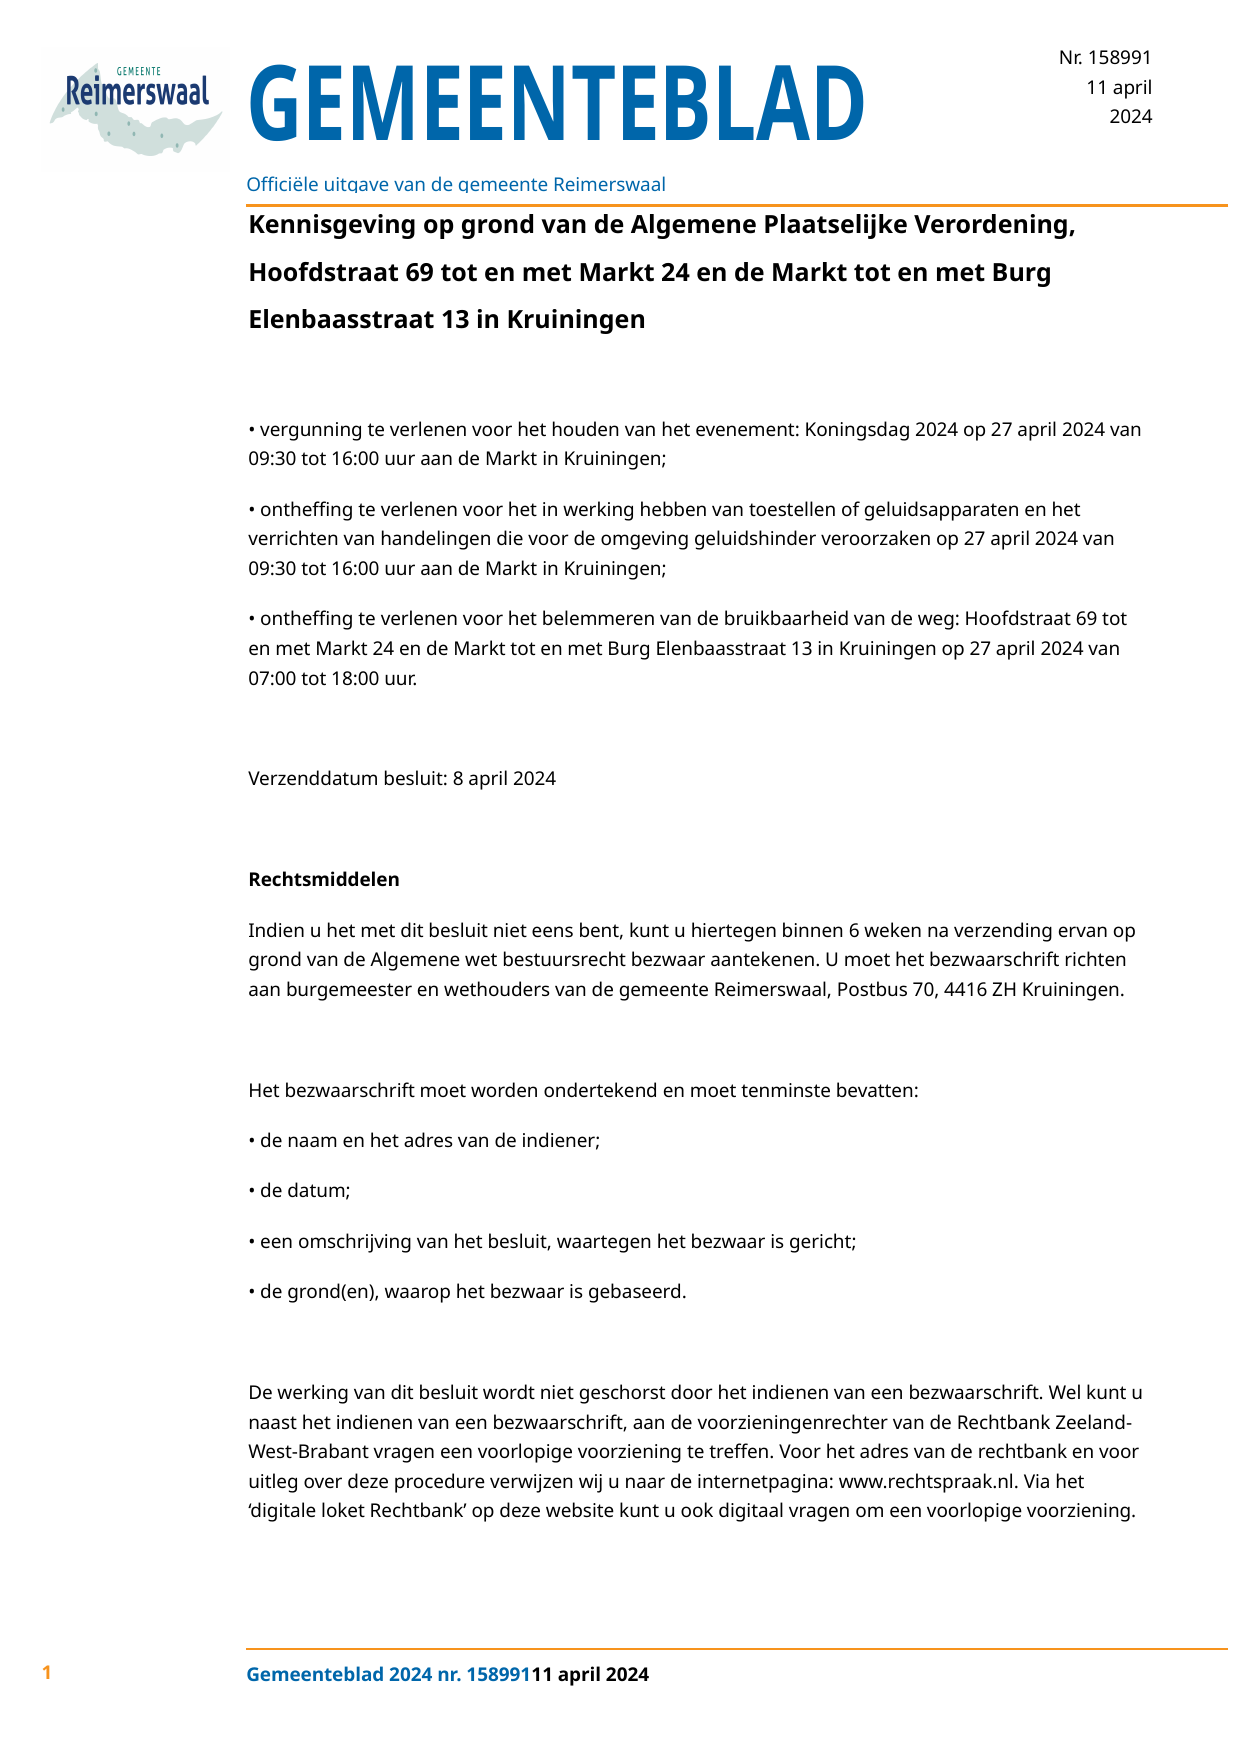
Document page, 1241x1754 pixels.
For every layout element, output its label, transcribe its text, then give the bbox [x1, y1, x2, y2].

text Indien u het met dit besluit niet eens bent, kunt u hiertegen binnen 6 weken na verzending ervan op grond van de Algemene wet bestuursrecht bezwaar aantekenen. U moet het bezwaarschrift richten aan burgemeester en wethouders van de gemeente Reimerswaal, Postbus 70, 4416 ZH Kruiningen. [248, 917, 1152, 1002]
picture [41, 47, 231, 172]
text • de grond(en), waarop het bezwaar is gebaseerd. [248, 1278, 1152, 1304]
text De werking van dit besluit wordt niet geschorst door het indienen van een bezwaarschrift. Wel kunt u naast het indienen van een bezwaarschrift, aan de voorzieningenrechter van de Rechtbank Zeeland-West-Brabant vragen een voorlopige voorziening te treffen. Voor het adres van de rechtbank en voor uitleg over deze procedure verwijzen wij u naar de internetpagina: www.rechtspraak.nl. Via het ‘digitale loket Rechtbank’ op deze website kunt u ook digitaal vragen om een voorlopige voorziening. [248, 1379, 1152, 1523]
text Het bezwaarschrift moet worden ondertekend en moet tenminste bevatten: [248, 1077, 1152, 1102]
text Kennisgeving op grond van de Algemene Plaatselijke Verordening, Hoofdstraat 69 tot en met Markt 24 en de Markt tot en met Burg Elenbaasstraat 13 in Kruiningen [248, 207, 1152, 336]
text • ontheffing te verlenen voor het in werking hebben van toestellen of geluidsapparaten en het verrichten van handelingen die voor de omgeving geluidshinder veroorzaken op 27 april 2024 van 09:30 tot 16:00 uur aan de Markt in Kruiningen; [248, 496, 1152, 581]
text Rechtsmiddelen [248, 866, 1152, 892]
text • vergunning te verlenen voor het houden van het evenement: Koningsdag 2024 op 27 april 2024 van 09:30 tot 16:00 uur aan de Markt in Kruiningen; [248, 416, 1152, 471]
text • de naam en het adres van de indiener; [248, 1127, 1152, 1153]
text • een omschrijving van het besluit, waartegen het bezwaar is gericht; [248, 1228, 1152, 1254]
text • de datum; [248, 1178, 1152, 1203]
text Verzenddatum besluit: 8 april 2024 [248, 766, 1152, 791]
text • ontheffing te verlenen voor het belemmeren van de bruikbaarheid van de weg: Hoofdstraat 69 tot en met Markt 24 en de Markt tot en met Burg Elenbaasstraat 13 in Kruiningen op 27 april 2024 van 07:00 tot 18:00 uur. [248, 606, 1152, 690]
